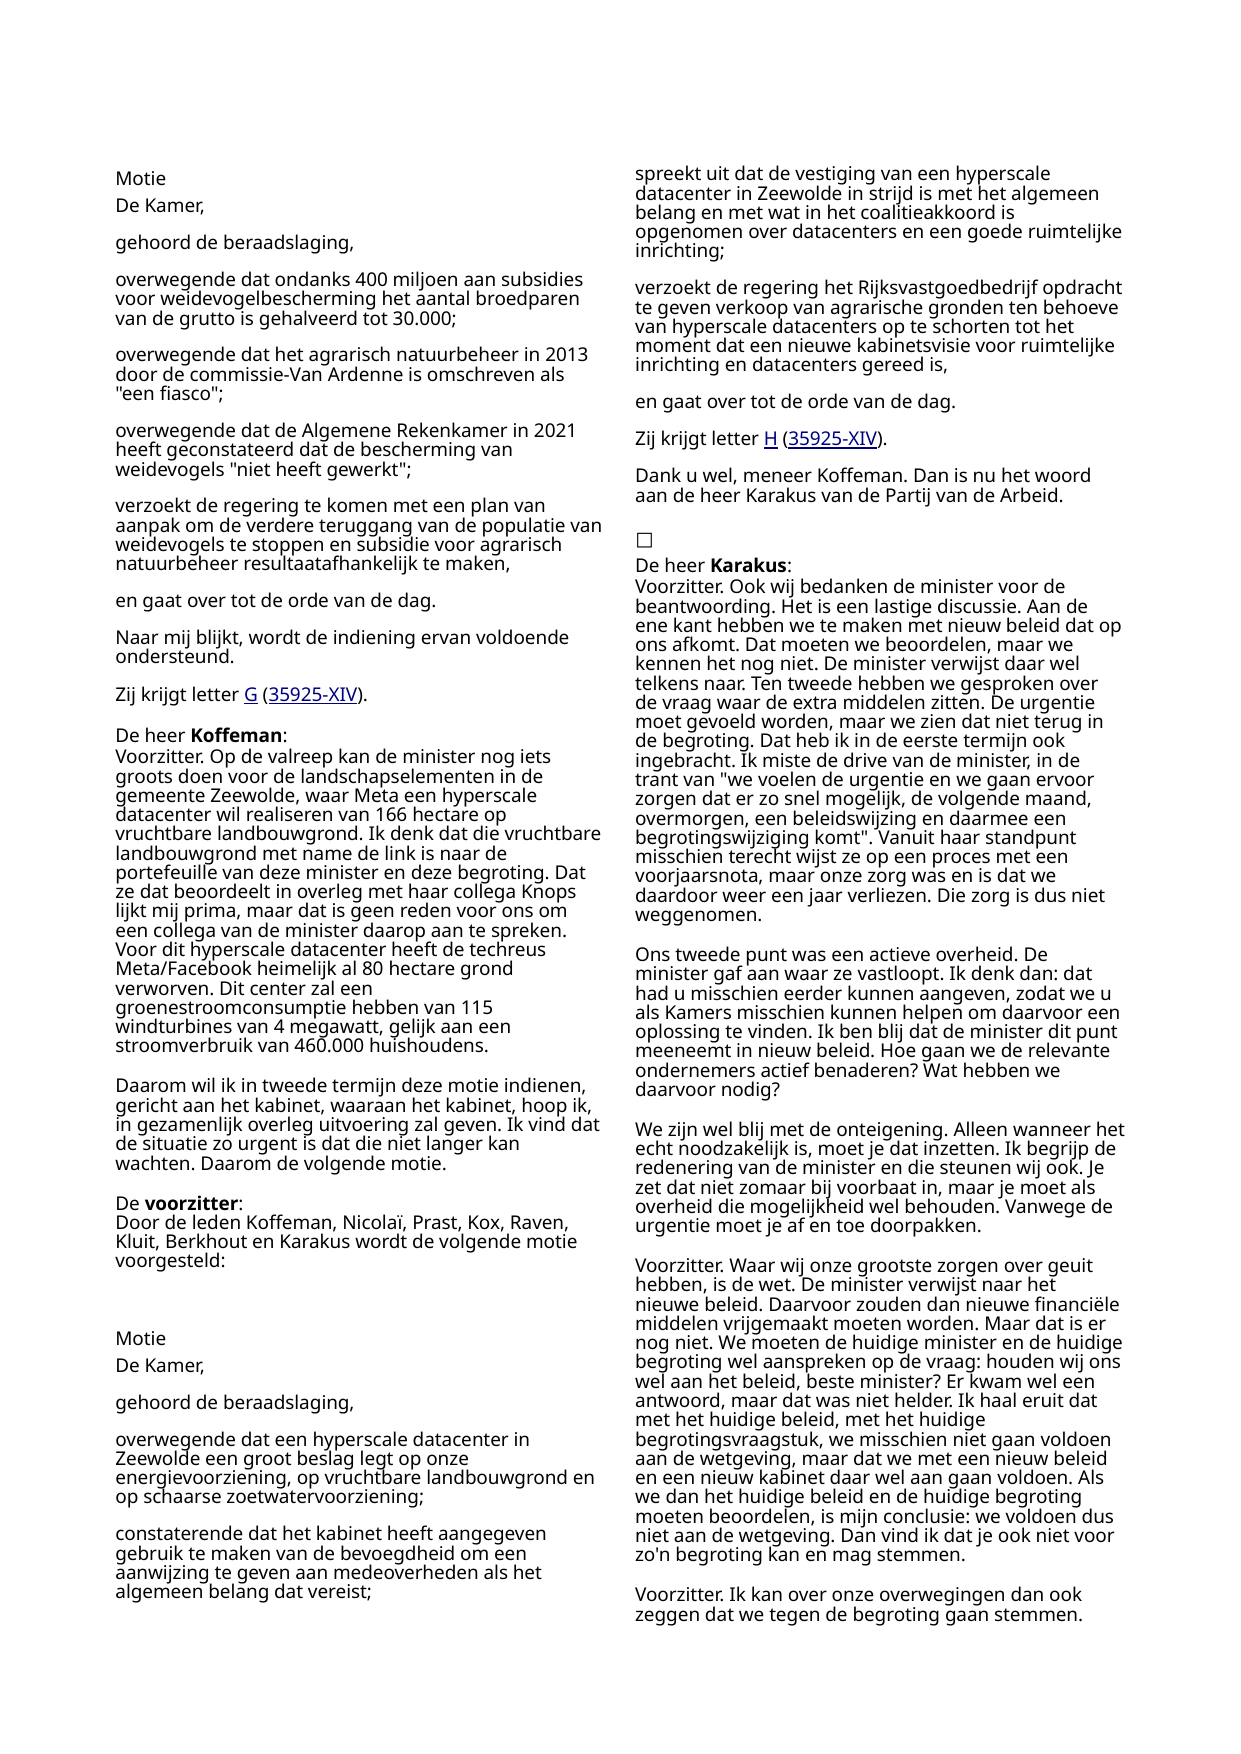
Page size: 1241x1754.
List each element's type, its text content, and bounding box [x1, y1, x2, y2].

text overwegende dat een hyperscale datacenter in Zeewolde een groot beslag legt op onze energievoorziening, op vruchtbare landbouwgrond en op schaarse zoetwatervoorziening; [115, 1431, 605, 1508]
text Voorzitter. Ook wij bedanken de minister voor de beantwoording. Het is een lastige discussie. Aan de ene kant hebben we te maken met nieuw beleid dat op ons afkomt. Dat moeten we beoordelen, maar we kennen het nog niet. De minister verwijst daar wel telkens naar. Ten tweede hebben we gesproken over de vraag waar de extra middelen zitten. De urgentie moet gevoeld worden, maar we zien dat niet terug in de begroting. Dat heb ik in de eerste termijn ook ingebracht. Ik miste de drive van de minister, in de trant van "we voelen de urgentie en we gaan ervoor zorgen dat er zo snel mogelijk, de volgende maand, overmorgen, een beleidswijzing en daarmee een begrotingswijziging komt". Vanuit haar standpunt misschien terecht wijst ze op een proces met een voorjaarsnota, maar onze zorg was en is dat we daardoor weer een jaar verliezen. Die zorg is dus niet weggenomen. [635, 578, 1125, 925]
text Zij krijgt letter H (35925-XIV). [635, 430, 1125, 450]
text De Kamer, [115, 197, 605, 216]
text gehoord de beraadslaging, [115, 234, 605, 253]
text constaterende dat het kabinet heeft aangegeven gebruik te maken van de bevoegdheid om een aanwijzing te geven aan medeoverheden als het algemeen belang dat vereist; [115, 1525, 605, 1602]
text en gaat over tot de orde van de dag. [115, 592, 605, 612]
text We zijn wel blij met de onteigening. Alleen wanneer het echt noodzakelijk is, moet je dat inzetten. Ik begrijp de redenering van de minister en die steunen wij ook. Je zet dat niet zomaar bij voorbaat in, maar je moet als overheid die mogelijkheid wel behouden. Vanwege de urgentie moet je af en toe doorpakken. [635, 1121, 1125, 1236]
text en gaat over tot de orde van de dag. [635, 393, 1125, 413]
text Motie [115, 1325, 605, 1351]
text gehoord de beraadslaging, [115, 1394, 605, 1413]
text Door de leden Koffeman, Nicolaï, Prast, Kox, Raven, Kluit, Berkhout en Karakus wordt de volgende motie voorgesteld: [115, 1214, 605, 1272]
text verzoekt de regering het Rijksvastgoedbedrijf opdracht te geven verkoop van agrarische gronden ten behoeve van hyperscale datacenters op te schorten tot het moment dat een nieuwe kabinetsvisie voor ruimtelijke inrichting en datacenters gereed is, [635, 279, 1125, 376]
text Voorzitter. Waar wij onze grootste zorgen over geuit hebben, is de wet. De minister verwijst naar het nieuwe beleid. Daarvoor zouden dan nieuwe financiële middelen vrijgemaakt moeten worden. Maar dat is er nog niet. We moeten de huidige minister en de huidige begroting wel aanspreken op de vraag: houden wij ons wel aan het beleid, beste minister? Er kwam wel een antwoord, maar dat was niet helder. Ik haal eruit dat met het huidige beleid, met het huidige begrotingsvraagstuk, we misschien niet gaan voldoen aan de wetgeving, maar dat we met een nieuw beleid en een nieuw kabinet daar wel aan gaan voldoen. Als we dan het huidige beleid en de huidige begroting moeten beoordelen, is mijn conclusie: we voldoen dus niet aan de wetgeving. Dan vind ik dat je ook niet voor zo'n begroting kan en mag stemmen. [635, 1257, 1125, 1566]
text Naar mij blijkt, wordt de indiening ervan voldoende ondersteund. [115, 629, 605, 668]
text Motie [115, 165, 605, 191]
text spreekt uit dat de vestiging van een hyperscale datacenter in Zeewolde in strijd is met het algemeen belang en met wat in het coalitieakkoord is opgenomen over datacenters en een goede ruimtelijke inrichting; [635, 165, 1125, 262]
text ⬜ [635, 527, 1125, 553]
text verzoekt de regering te komen met een plan van aanpak om de verdere teruggang van de populatie van weidevogels te stoppen en subsidie voor agrarisch natuurbeheer resultaatafhankelijk te maken, [115, 497, 605, 574]
text Voorzitter. Ik kan over onze overwegingen dan ook zeggen dat we tegen de begroting gaan stemmen. [635, 1586, 1125, 1625]
text Ons tweede punt was een actieve overheid. De minister gaf aan waar ze vastloopt. Ik denk dan: dat had u misschien eerder kunnen aangeven, zodat we u als Kamers misschien kunnen helpen om daarvoor een oplossing te vinden. Ik ben blij dat de minister dit punt meeneemt in nieuw beleid. Hoe gaan we de relevante ondernemers actief benaderen? Wat hebben we daarvoor nodig? [635, 946, 1125, 1100]
text De heer Karakus: [635, 553, 1125, 578]
text De Kamer, [115, 1357, 605, 1376]
text De voorzitter: [115, 1194, 605, 1214]
text Voorzitter. Op de valreep kan de minister nog iets groots doen voor de landschapselementen in de gemeente Zeewolde, waar Meta een hyperscale datacenter wil realiseren van 166 hectare op vruchtbare landbouwgrond. Ik denk dat die vruchtbare landbouwgrond met name de link is naar de portefeuille van deze minister en deze begroting. Dat ze dat beoordeelt in overleg met haar collega Knops lijkt mij prima, maar dat is geen reden voor ons om een collega van de minister daarop aan te spreken. Voor dit hyperscale datacenter heeft de techreus Meta/Facebook heimelijk al 80 hectare grond verworven. Dit center zal een groenestroomconsumptie hebben van 115 windturbines van 4 megawatt, gelijk aan een stroomverbruik van 460.000 huishoudens. [115, 748, 605, 1057]
text Zij krijgt letter G (35925-XIV). [115, 686, 605, 705]
text De heer Koffeman: [115, 723, 605, 748]
text overwegende dat de Algemene Rekenkamer in 2021 heeft geconstateerd dat de bescherming van weidevogels "niet heeft gewerkt"; [115, 422, 605, 480]
text overwegende dat ondanks 400 miljoen aan subsidies voor weidevogelbescherming het aantal broedparen van de grutto is gehalveerd tot 30.000; [115, 271, 605, 329]
text overwegende dat het agrarisch natuurbeheer in 2013 door de commissie-Van Ardenne is omschreven als "een fiasco"; [115, 346, 605, 404]
text Daarom wil ik in tweede termijn deze motie indienen, gericht aan het kabinet, waaraan het kabinet, hoop ik, in gezamenlijk overleg uitvoering zal geven. Ik vind dat de situatie zo urgent is dat die niet langer kan wachten. Daarom de volgende motie. [115, 1077, 605, 1174]
text Dank u wel, meneer Koffeman. Dan is nu het woord aan de heer Karakus van de Partij van de Arbeid. [635, 467, 1125, 506]
